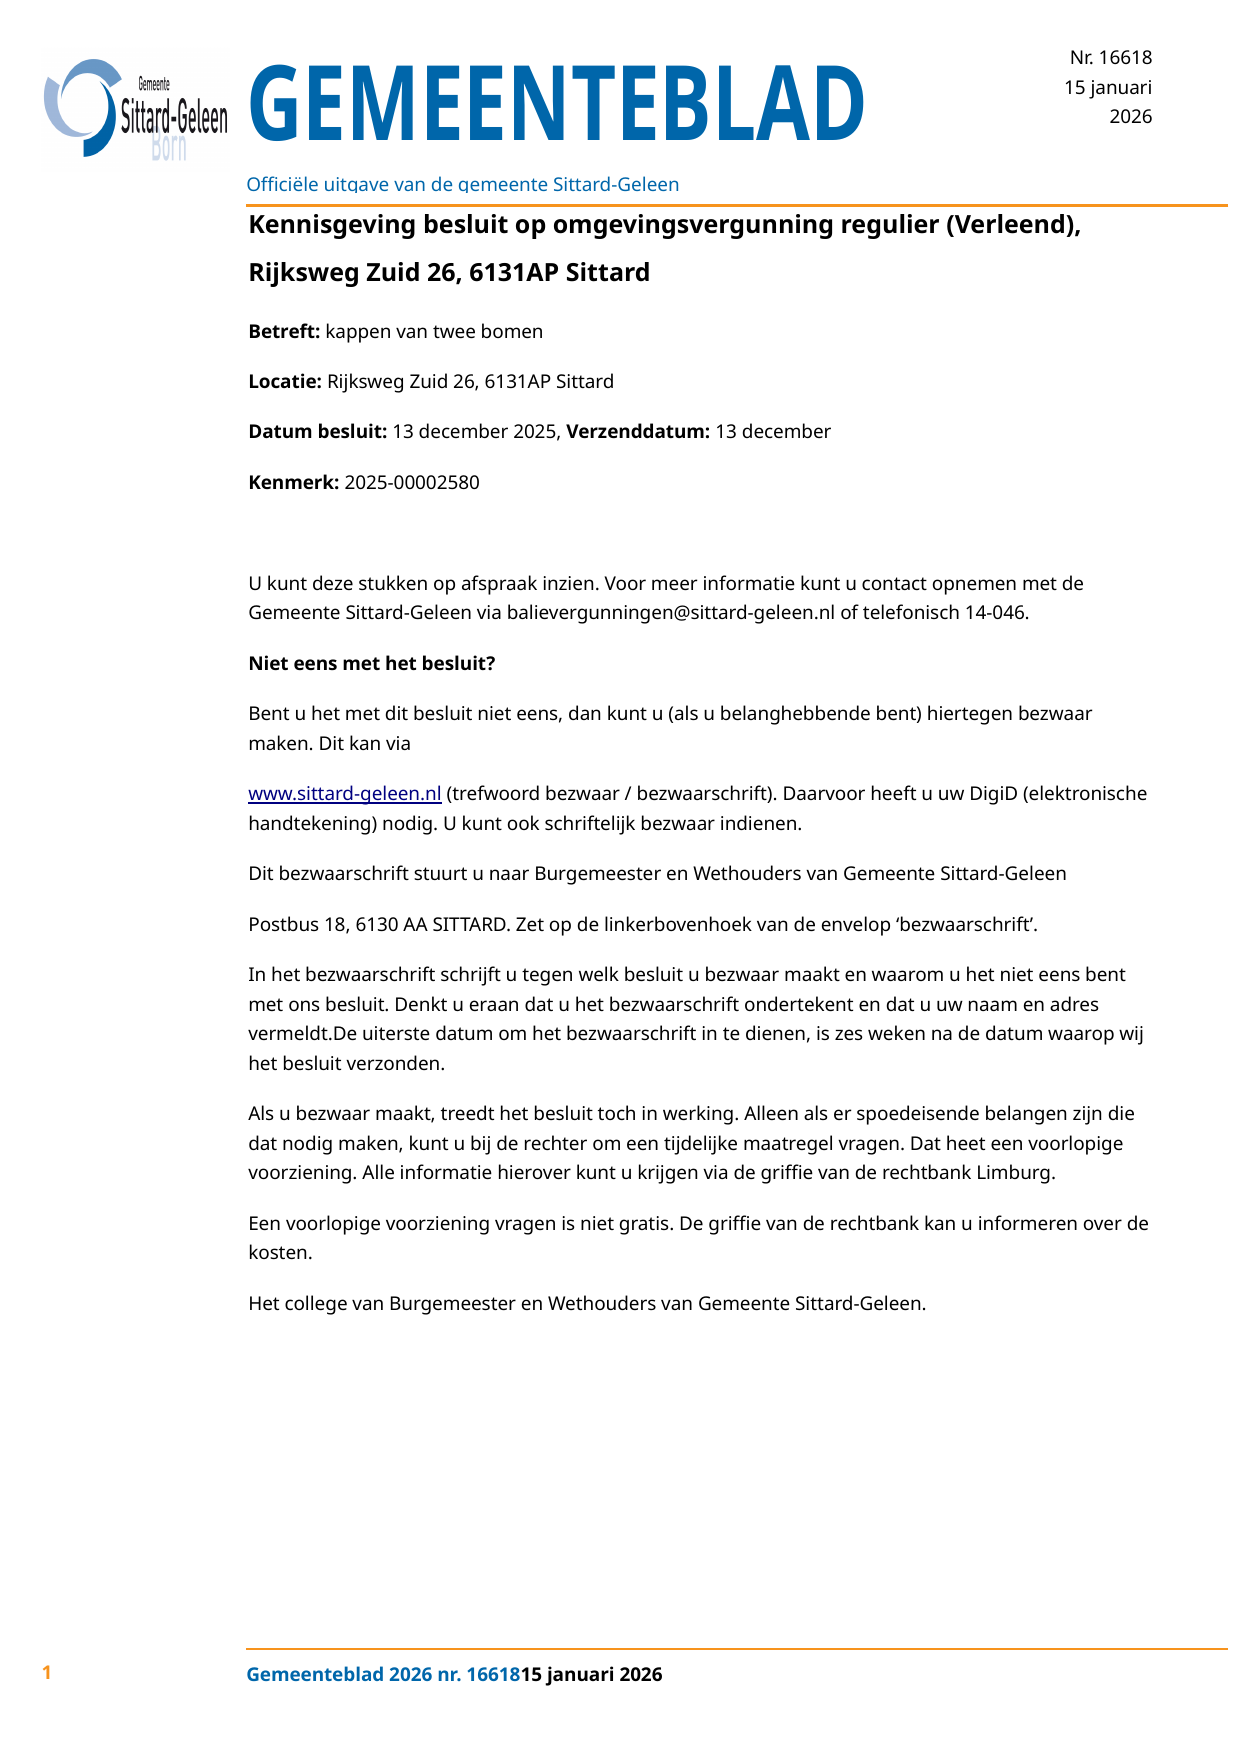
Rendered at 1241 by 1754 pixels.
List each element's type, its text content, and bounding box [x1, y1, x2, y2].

text Kenmerk: 2025-00002580 [248, 469, 1152, 495]
text Een voorlopige voorziening vragen is niet gratis. De griffie van de rechtbank kan u informeren over de kosten. [248, 1210, 1152, 1265]
text Het college van Burgemeester en Wethouders van Gemeente Sittard-Geleen. [248, 1290, 1152, 1316]
text Locatie: Rijksweg Zuid 26, 6131AP Sittard [248, 368, 1152, 394]
text Dit bezwaarschrift stuurt u naar Burgemeester en Wethouders van Gemeente Sittard-Geleen [248, 860, 1152, 886]
text Postbus 18, 6130 AA SITTARD. Zet op de linkerbovenhoek van de envelop ‘bezwaarschrift’. [248, 911, 1152, 937]
text U kunt deze stukken op afspraak inzien. Voor meer informatie kunt u contact opnemen met de Gemeente Sittard-Geleen via balievergunningen@sittard-geleen.nl of telefonisch 14-046. [248, 570, 1152, 625]
text Betreft: kappen van twee bomen [248, 318, 1152, 344]
text www.sittard-geleen.nl (trefwoord bezwaar / bezwaarschrift). Daarvoor heeft u uw DigiD (elektronische handtekening) nodig. U kunt ook schriftelijk bezwaar indienen. [248, 780, 1152, 836]
text Kennisgeving besluit op omgevingsvergunning regulier (Verleend), Rijksweg Zuid 26, 6131AP Sittard [248, 207, 1152, 288]
text In het bezwaarschrift schrijft u tegen welk besluit u bezwaar maakt en waarom u het niet eens bent met ons besluit. Denkt u eraan dat u het bezwaarschrift ondertekent en dat u uw naam en adres vermeldt.De uiterste datum om het bezwaarschrift in te dienen, is zes weken na de datum waarop wij het besluit verzonden. [248, 961, 1152, 1076]
text Datum besluit: 13 december 2025, Verzenddatum: 13 december [248, 419, 1152, 444]
text Als u bezwaar maakt, treedt het besluit toch in werking. Alleen als er spoedeisende belangen zijn die dat nodig maken, kunt u bij de rechter om een tijdelijke maatregel vragen. Dat heet een voorlopige voorziening. Alle informatie hierover kunt u krijgen via de griffie van de rechtbank Limburg. [248, 1100, 1152, 1185]
picture [41, 47, 231, 172]
text Niet eens met het besluit? [248, 650, 1152, 676]
text Bent u het met dit besluit niet eens, dan kunt u (als u belanghebbende bent) hiertegen bezwaar maken. Dit kan via [248, 700, 1152, 756]
